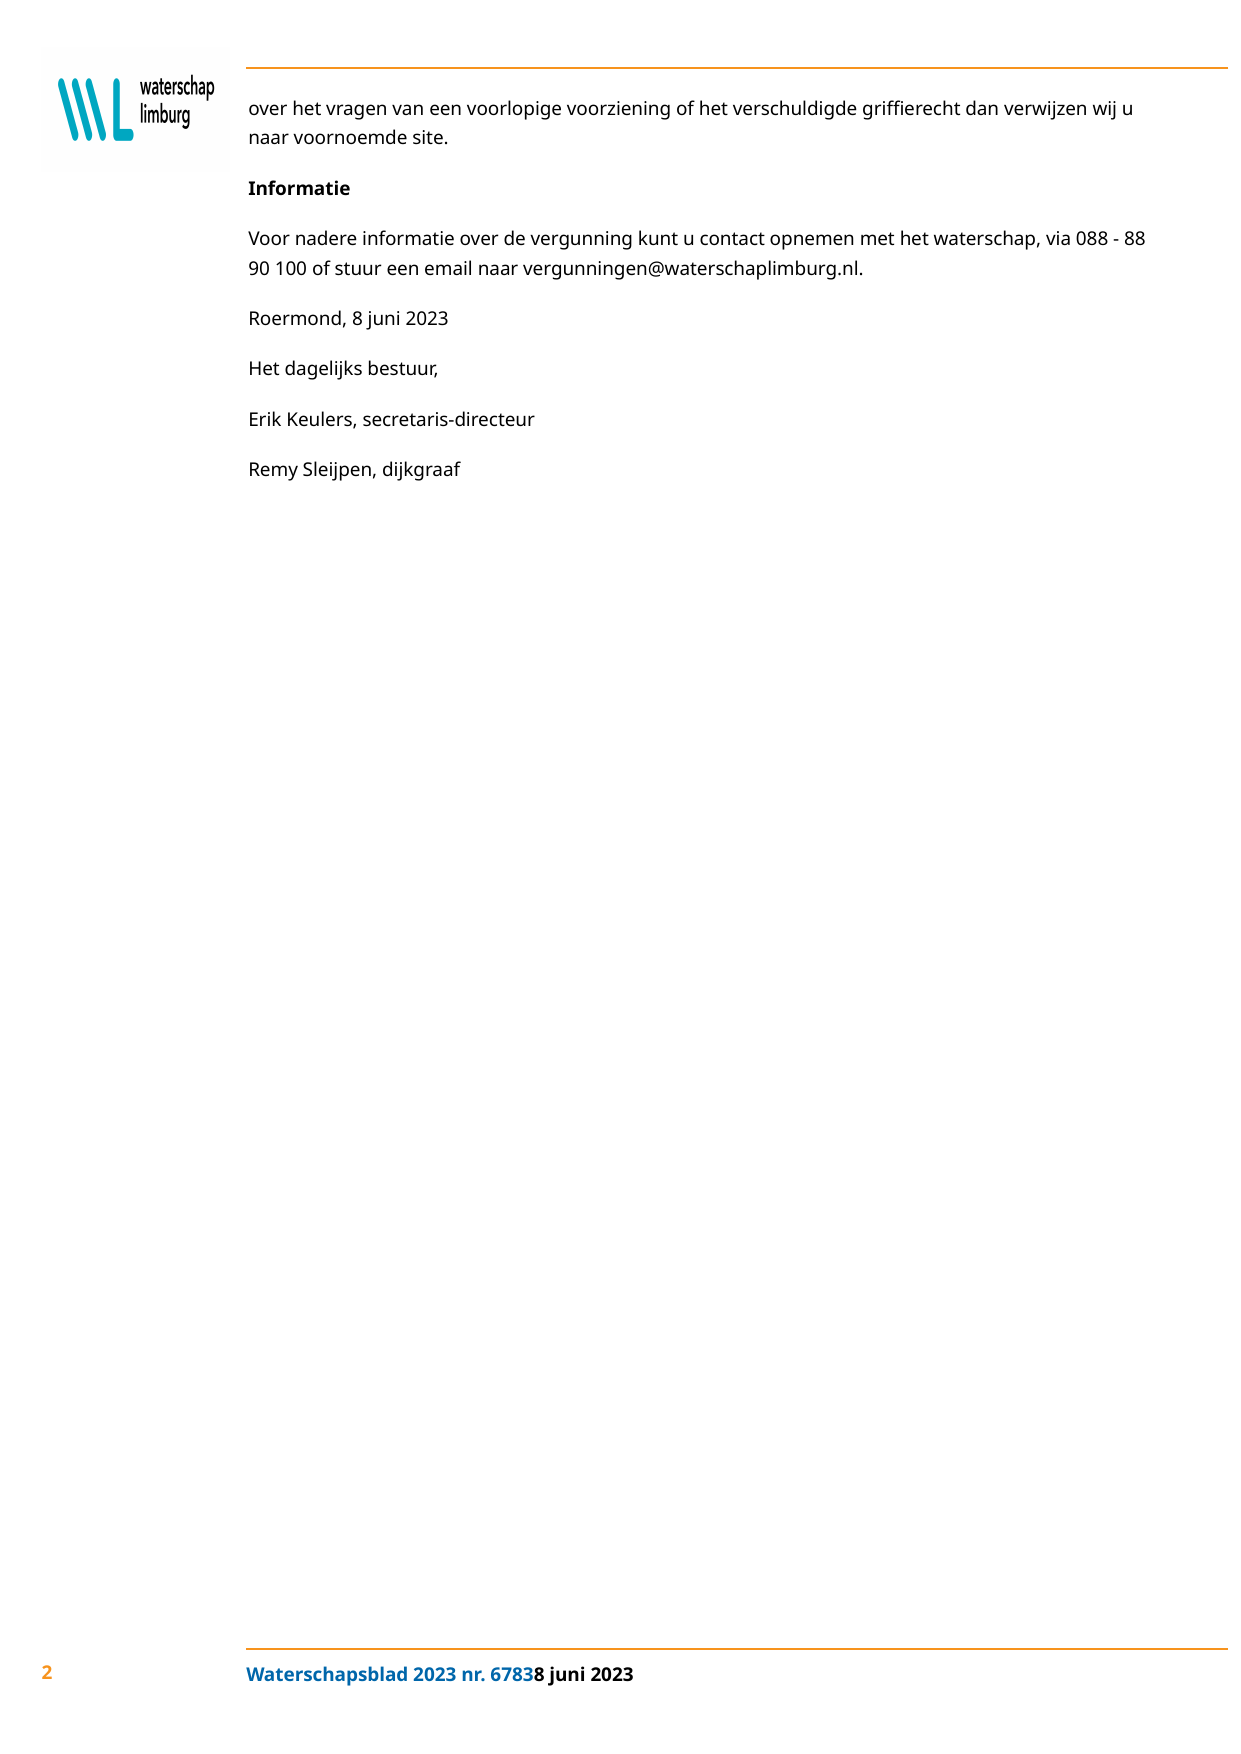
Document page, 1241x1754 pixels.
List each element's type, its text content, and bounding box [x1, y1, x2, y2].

picture [41, 47, 231, 172]
text Roermond, 8 juni 2023 [248, 305, 1152, 331]
text over het vragen van een voorlopige voorziening of het verschuldigde griffierecht dan verwijzen wij u naar voornoemde site. [248, 95, 1152, 150]
text Erik Keulers, secretaris-directeur [248, 406, 1152, 432]
text Informatie [248, 175, 1152, 201]
text Remy Sleijpen, dijkgraaf [248, 456, 1152, 482]
text Het dagelijks bestuur, [248, 356, 1152, 381]
text Voor nadere informatie over de vergunning kunt u contact opnemen met het waterschap, via 088 - 88 90 100 of stuur een email naar vergunningen@waterschaplimburg.nl. [248, 225, 1152, 281]
